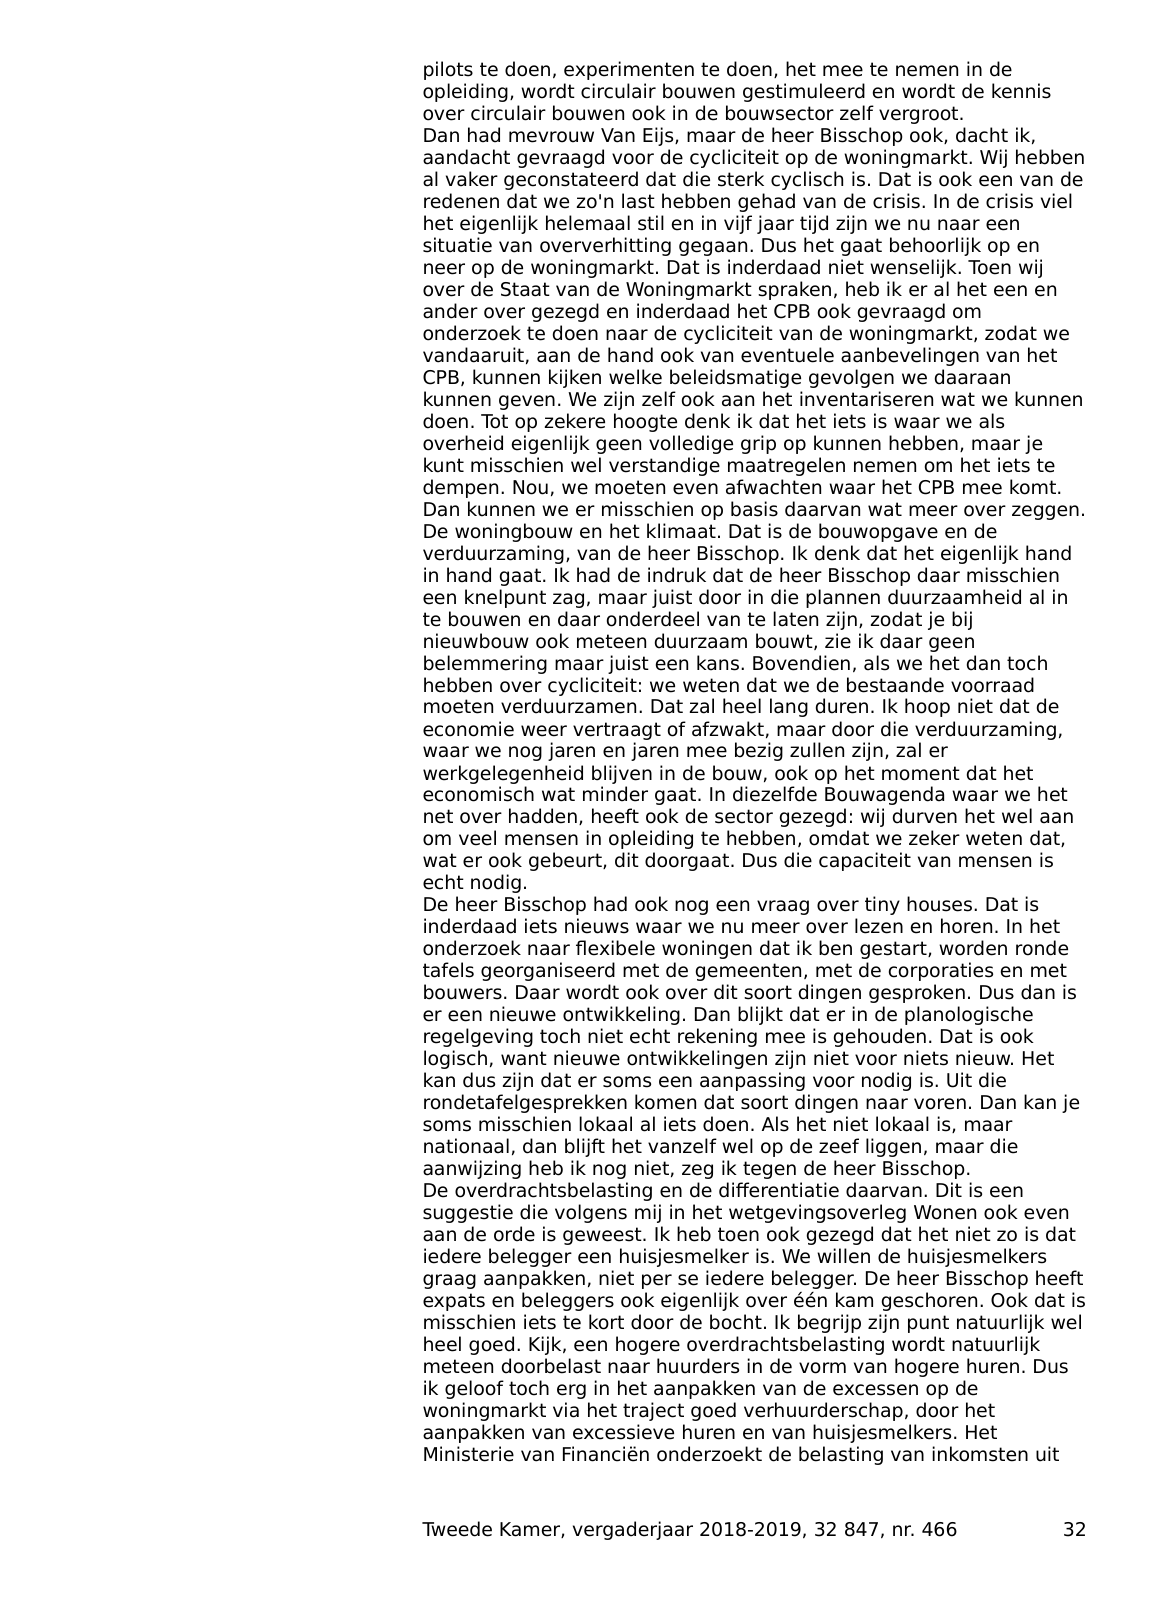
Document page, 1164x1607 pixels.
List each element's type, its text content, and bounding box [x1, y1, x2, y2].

text De overdrachtsbelasting en de differentiatie daarvan. Dit is een suggestie die volgens mij in het wetgevingsoverleg Wonen ook even aan de orde is geweest. Ik heb toen ook gezegd dat het niet zo is dat iedere belegger een huisjesmelker is. We willen de huisjesmelkers graag aanpakken, niet per se iedere belegger. De heer Bisschop heeft expats en beleggers ook eigenlijk over één kam geschoren. Ook dat is misschien iets te kort door de bocht. Ik begrijp zijn punt natuurlijk wel heel goed. Kijk, een hogere overdrachtsbelasting wordt natuurlijk meteen doorbelast naar huurders in de vorm van hogere huren. Dus ik geloof toch erg in het aanpakken van de excessen op de woningmarkt via het traject goed verhuurderschap, door het aanpakken van excessieve huren en van huisjesmelkers. Het Ministerie van Financiën onderzoekt de belasting van inkomsten uit [422, 1180, 1087, 1466]
text De woningbouw en het klimaat. Dat is de bouwopgave en de verduurzaming, van de heer Bisschop. Ik denk dat het eigenlijk hand in hand gaat. Ik had de indruk dat de heer Bisschop daar misschien een knelpunt zag, maar juist door in die plannen duurzaamheid al in te bouwen en daar onderdeel van te laten zijn, zodat je bij nieuwbouw ook meteen duurzaam bouwt, zie ik daar geen belemmering maar juist een kans. Bovendien, als we het dan toch hebben over cycliciteit: we weten dat we de bestaande voorraad moeten verduurzamen. Dat zal heel lang duren. Ik hoop niet dat de economie weer vertraagt of afzwakt, maar door die verduurzaming, waar we nog jaren en jaren mee bezig zullen zijn, zal er werkgelegenheid blijven in de bouw, ook op het moment dat het economisch wat minder gaat. In diezelfde Bouwagenda waar we het net over hadden, heeft ook de sector gezegd: wij durven het wel aan om veel mensen in opleiding te hebben, omdat we zeker weten dat, wat er ook gebeurt, dit doorgaat. Dus die capaciteit van mensen is echt nodig. [422, 521, 1087, 894]
text pilots te doen, experimenten te doen, het mee te nemen in de opleiding, wordt circulair bouwen gestimuleerd en wordt de kennis over circulair bouwen ook in de bouwsector zelf vergroot. [422, 59, 1087, 125]
text De heer Bisschop had ook nog een vraag over tiny houses. Dat is inderdaad iets nieuws waar we nu meer over lezen en horen. In het onderzoek naar flexibele woningen dat ik ben gestart, worden ronde tafels georganiseerd met de gemeenten, met de corporaties en met bouwers. Daar wordt ook over dit soort dingen gesproken. Dus dan is er een nieuwe ontwikkeling. Dan blijkt dat er in de planologische regelgeving toch niet echt rekening mee is gehouden. Dat is ook logisch, want nieuwe ontwikkelingen zijn niet voor niets nieuw. Het kan dus zijn dat er soms een aanpassing voor nodig is. Uit die rondetafelgesprekken komen dat soort dingen naar voren. Dan kan je soms misschien lokaal al iets doen. Als het niet lokaal is, maar nationaal, dan blijft het vanzelf wel op de zeef liggen, maar die aanwijzing heb ik nog niet, zeg ik tegen de heer Bisschop. [422, 894, 1087, 1180]
text Dan had mevrouw Van Eijs, maar de heer Bisschop ook, dacht ik, aandacht gevraagd voor de cycliciteit op de woningmarkt. Wij hebben al vaker geconstateerd dat die sterk cyclisch is. Dat is ook een van de redenen dat we zo'n last hebben gehad van de crisis. In de crisis viel het eigenlijk helemaal stil en in vijf jaar tijd zijn we nu naar een situatie van oververhitting gegaan. Dus het gaat behoorlijk op en neer op de woningmarkt. Dat is inderdaad niet wenselijk. Toen wij over de Staat van de Woningmarkt spraken, heb ik er al het een en ander over gezegd en inderdaad het CPB ook gevraagd om onderzoek te doen naar de cycliciteit van de woningmarkt, zodat we vandaaruit, aan de hand ook van eventuele aanbevelingen van het CPB, kunnen kijken welke beleidsmatige gevolgen we daaraan kunnen geven. We zijn zelf ook aan het inventariseren wat we kunnen doen. Tot op zekere hoogte denk ik dat het iets is waar we als overheid eigenlijk geen volledige grip op kunnen hebben, maar je kunt misschien wel verstandige maatregelen nemen om het iets te dempen. Nou, we moeten even afwachten waar het CPB mee komt. Dan kunnen we er misschien op basis daarvan wat meer over zeggen. [422, 125, 1087, 521]
